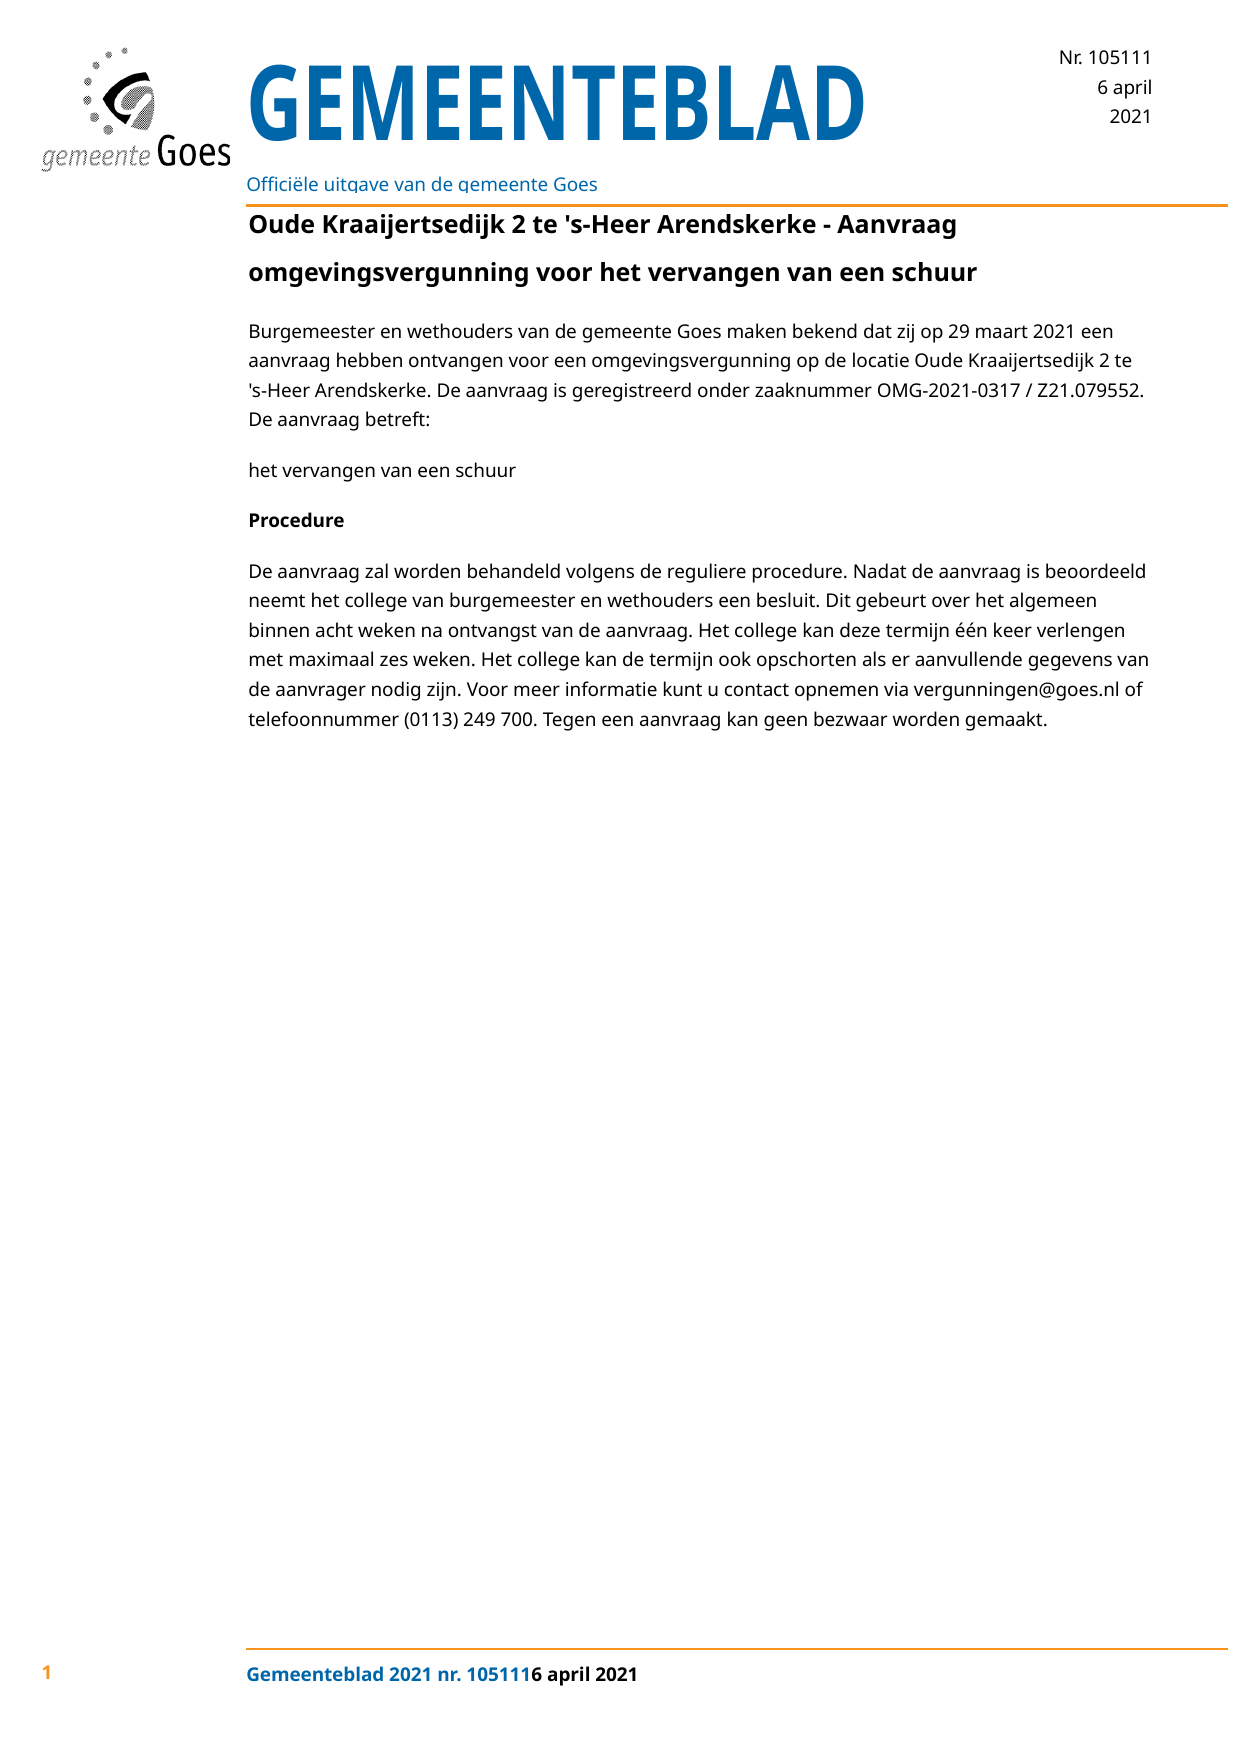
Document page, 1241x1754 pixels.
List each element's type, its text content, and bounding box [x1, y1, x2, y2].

text het vervangen van een schuur [248, 457, 1152, 483]
picture [41, 47, 231, 172]
text Procedure [248, 507, 1152, 533]
text Oude Kraaijertsedijk 2 te 's-Heer Arendskerke - Aanvraag omgevingsvergunning voor het vervangen van een schuur [248, 207, 1152, 288]
text Burgemeester en wethouders van de gemeente Goes maken bekend dat zij op 29 maart 2021 een aanvraag hebben ontvangen voor een omgevingsvergunning op de locatie Oude Kraaijertsedijk 2 te 's-Heer Arendskerke. De aanvraag is geregistreerd onder zaaknummer OMG-2021-0317 / Z21.079552. De aanvraag betreft: [248, 318, 1152, 432]
text De aanvraag zal worden behandeld volgens de reguliere procedure. Nadat de aanvraag is beoordeeld neemt het college van burgemeester en wethouders een besluit. Dit gebeurt over het algemeen binnen acht weken na ontvangst van de aanvraag. Het college kan deze termijn één keer verlengen met maximaal zes weken. Het college kan de termijn ook opschorten als er aanvullende gegevens van de aanvrager nodig zijn. Voor meer informatie kunt u contact opnemen via vergunningen@goes.nl of telefoonnummer (0113) 249 700. Tegen een aanvraag kan geen bezwaar worden gemaakt. [248, 558, 1152, 732]
